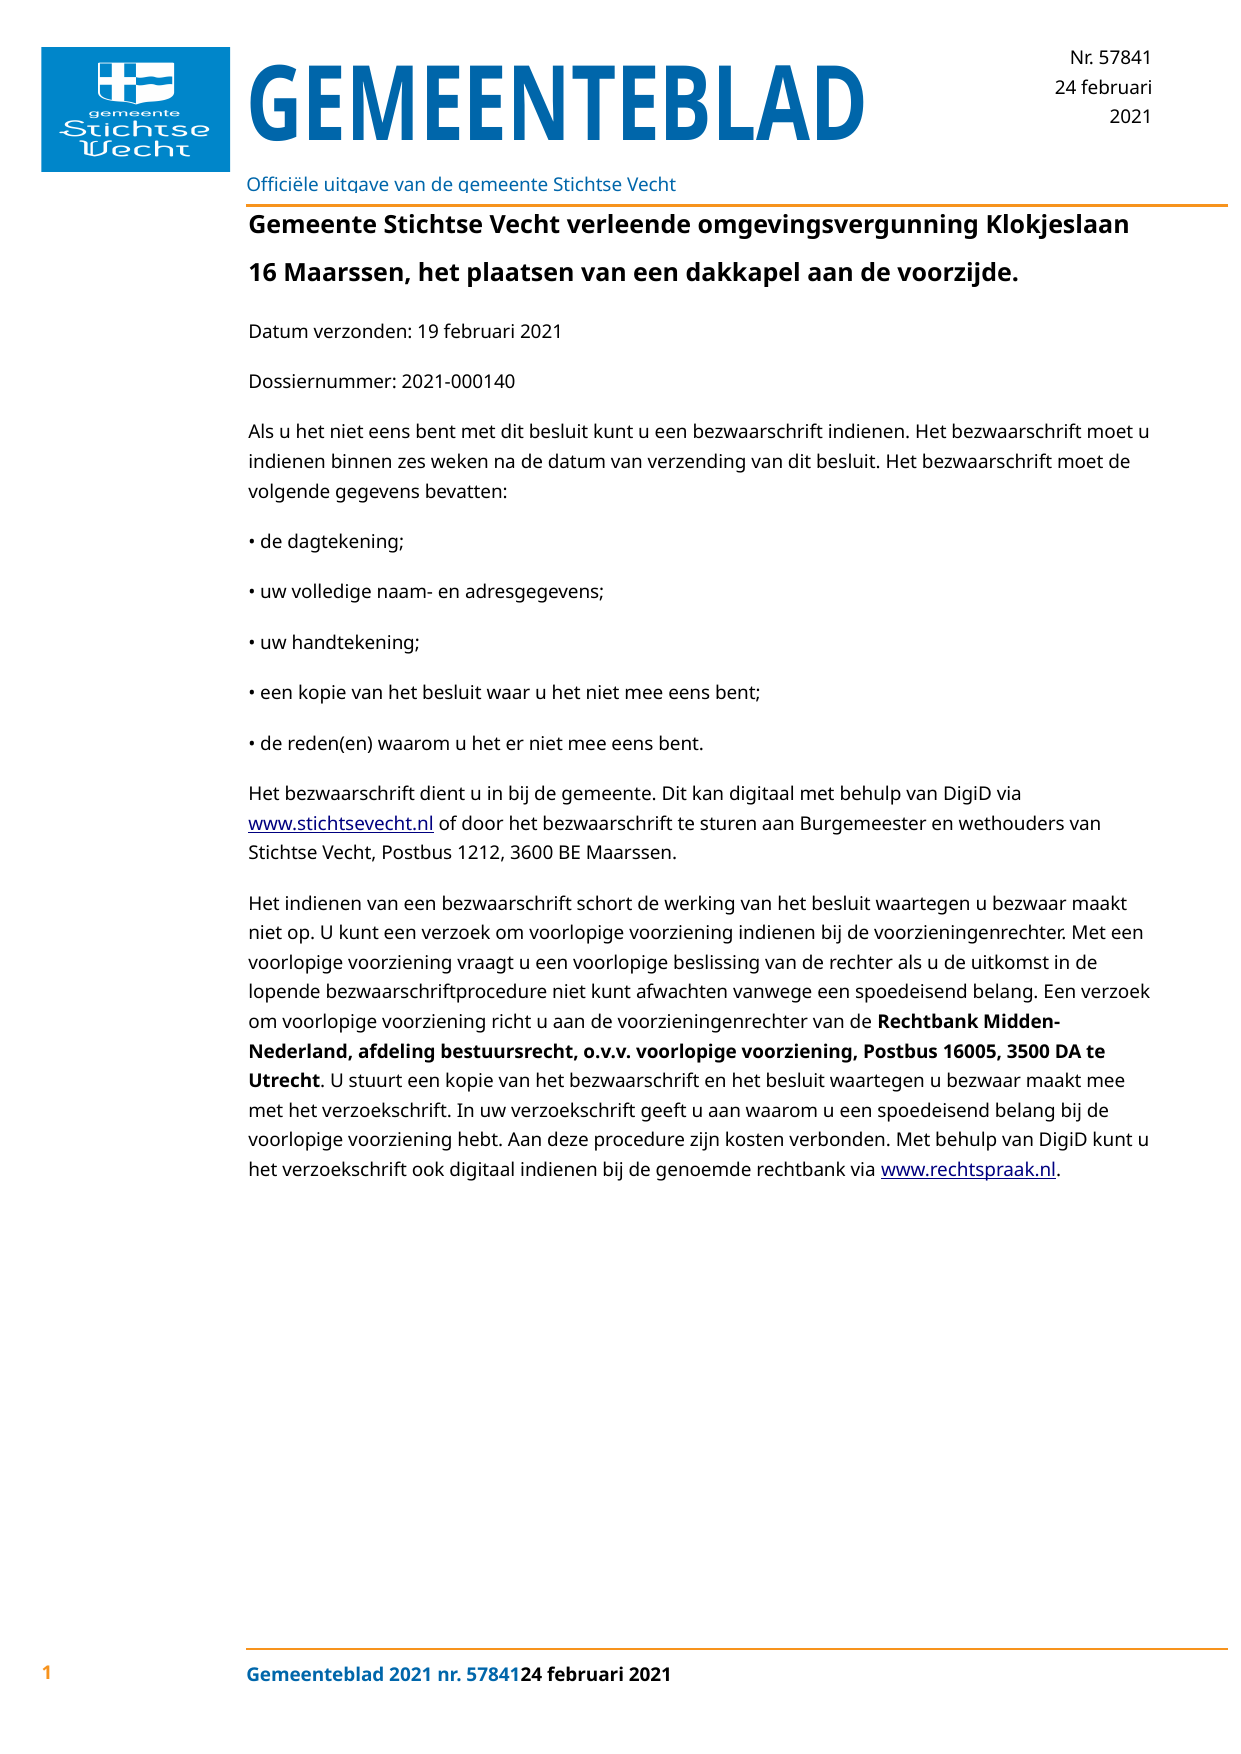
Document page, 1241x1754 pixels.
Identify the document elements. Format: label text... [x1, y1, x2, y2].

text Het indienen van een bezwaarschrift schort de werking van het besluit waartegen u bezwaar maakt niet op. U kunt een verzoek om voorlopige voorziening indienen bij de voorzieningenrechter. Met een voorlopige voorziening vraagt u een voorlopige beslissing van de rechter als u de uitkomst in de lopende bezwaarschriftprocedure niet kunt afwachten vanwege een spoedeisend belang. Een verzoek om voorlopige voorziening richt u aan de voorzieningenrechter van de Rechtbank Midden-Nederland, afdeling bestuursrecht, o.v.v. voorlopige voorziening, Postbus 16005, 3500 DA te Utrecht. U stuurt een kopie van het bezwaarschrift en het besluit waartegen u bezwaar maakt mee met het verzoekschrift. In uw verzoekschrift geeft u aan waarom u een spoedeisend belang bij de voorlopige voorziening hebt. Aan deze procedure zijn kosten verbonden. Met behulp van DigiD kunt u het verzoekschrift ook digitaal indienen bij de genoemde rechtbank via www.rechtspraak.nl. [248, 890, 1152, 1182]
picture [99, 63, 135, 101]
text • de reden(en) waarom u het er niet mee eens bent. [248, 730, 1152, 756]
text Gemeente Stichtse Vecht verleende omgevingsvergunning Klokjeslaan 16 Maarssen, het plaatsen van een dakkapel aan de voorzijde. [248, 207, 1152, 288]
text • uw handtekening; [248, 629, 1152, 655]
text • uw volledige naam- en adresgegevens; [248, 579, 1152, 604]
text Dossiernummer: 2021-000140 [248, 368, 1152, 394]
picture [137, 63, 174, 103]
text • een kopie van het besluit waar u het niet mee eens bent; [248, 679, 1152, 705]
text Het bezwaarschrift dient u in bij de gemeente. Dit kan digitaal met behulp van DigiD via www.stichtsevecht.nl of door het bezwaarschrift te sturen aan Burgemeester en wethouders van Stichtse Vecht, Postbus 1212, 3600 BE Maarssen. [248, 780, 1152, 865]
text Datum verzonden: 19 februari 2021 [248, 318, 1152, 344]
text Als u het niet eens bent met dit besluit kunt u een bezwaarschrift indienen. Het bezwaarschrift moet u indienen binnen zes weken na de datum van verzending van dit besluit. Het bezwaarschrift moet de volgende gegevens bevatten: [248, 419, 1152, 504]
text • de dagtekening; [248, 528, 1152, 554]
